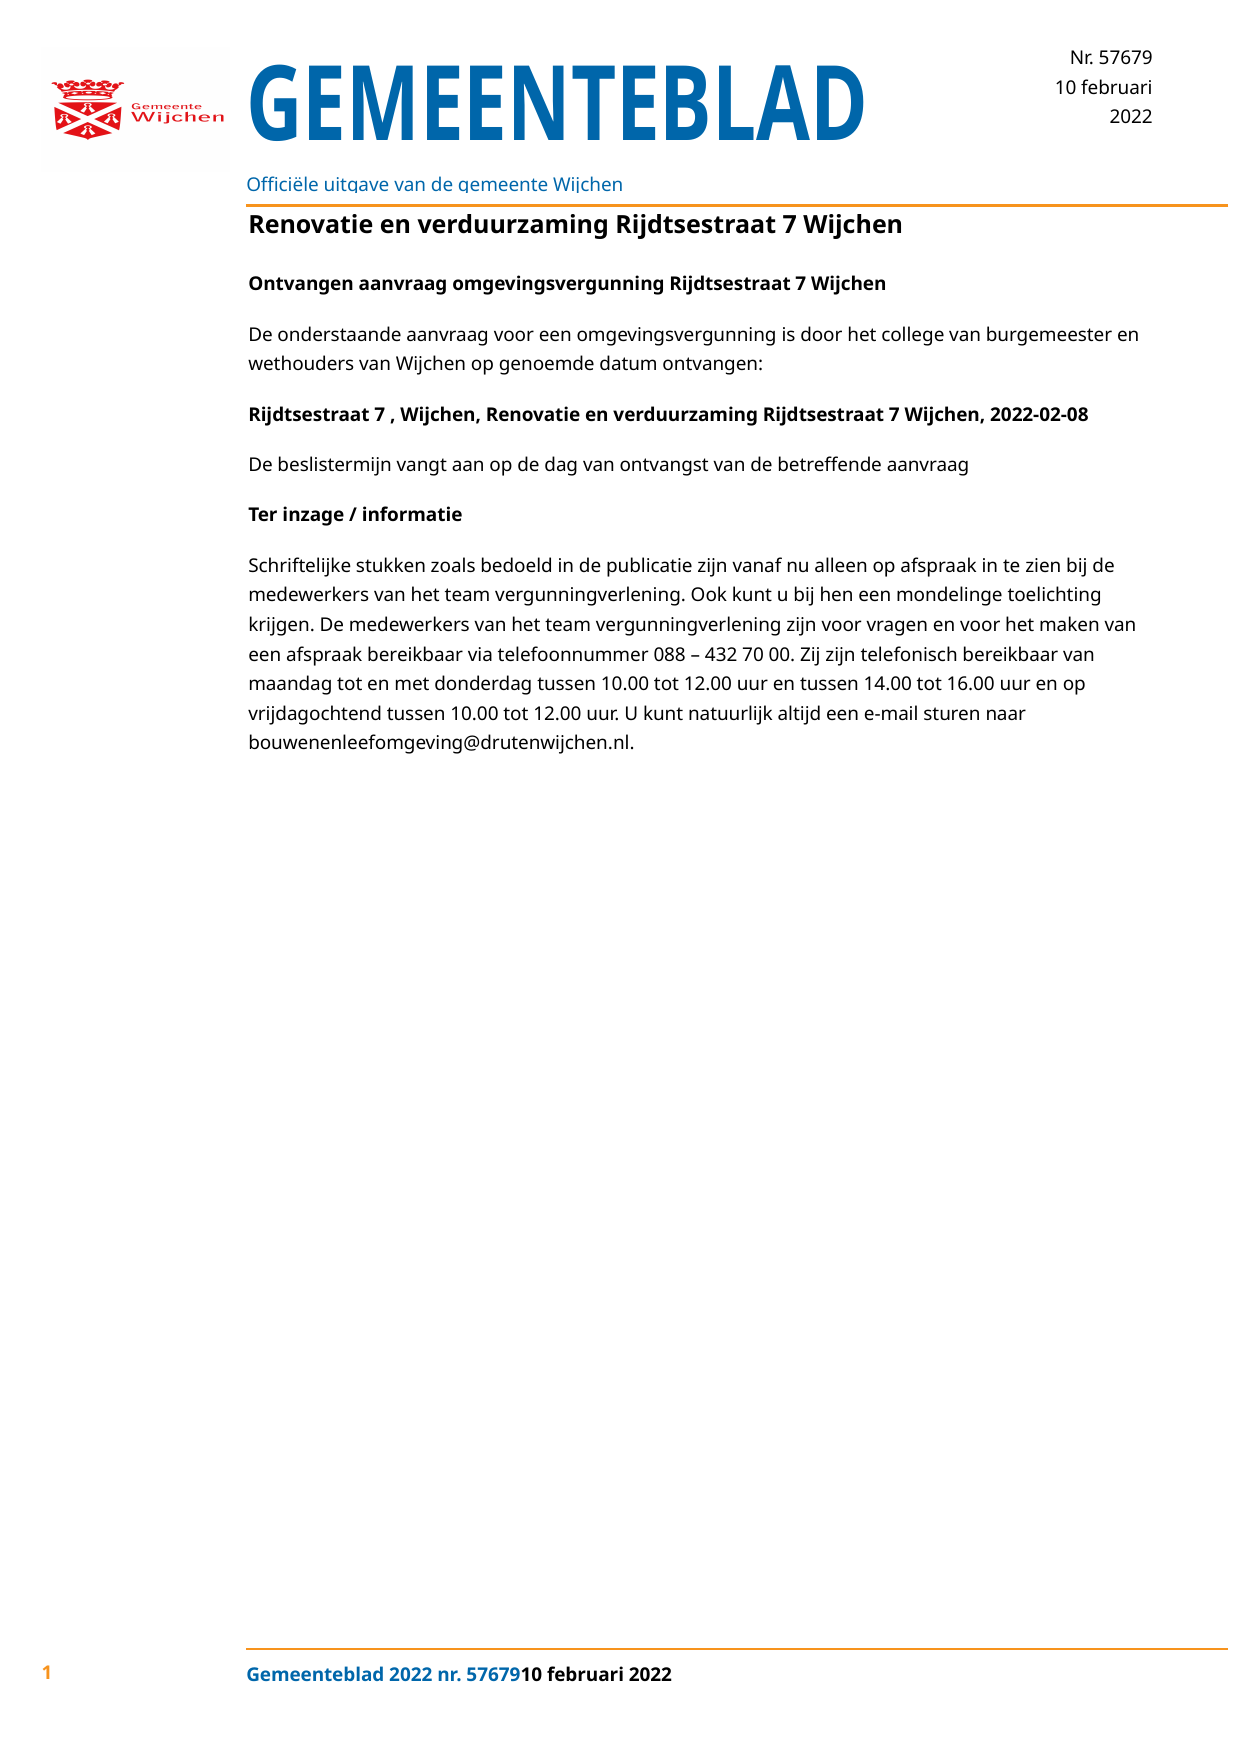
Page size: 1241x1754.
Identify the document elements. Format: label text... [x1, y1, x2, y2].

text De beslistermijn vangt aan op de dag van ontvangst van de betreffende aanvraag [248, 451, 1152, 477]
text De onderstaande aanvraag voor een omgevingsvergunning is door het college van burgemeester en wethouders van Wijchen op genoemde datum ontvangen: [248, 321, 1152, 376]
text Ter inzage / informatie [248, 502, 1152, 527]
text Rijdtsestraat 7 , Wijchen, Renovatie en verduurzaming Rijdtsestraat 7 Wijchen, 2022-02-08 [248, 401, 1152, 426]
picture [41, 47, 231, 172]
text Schriftelijke stukken zoals bedoeld in de publicatie zijn vanaf nu alleen op afspraak in te zien bij de medewerkers van het team vergunningverlening. Ook kunt u bij hen een mondelinge toelichting krijgen. De medewerkers van het team vergunningverlening zijn voor vragen en voor het maken van een afspraak bereikbaar via telefoonnummer 088 – 432 70 00. Zij zijn telefonisch bereikbaar van maandag tot en met donderdag tussen 10.00 tot 12.00 uur en tussen 14.00 tot 16.00 uur en op vrijdagochtend tussen 10.00 tot 12.00 uur. U kunt natuurlijk altijd een e-mail sturen naar bouwenenleefomgeving@drutenwijchen.nl. [248, 552, 1152, 755]
text Ontvangen aanvraag omgevingsvergunning Rijdtsestraat 7 Wijchen [248, 270, 1152, 296]
text Renovatie en verduurzaming Rijdtsestraat 7 Wijchen [248, 207, 1152, 241]
